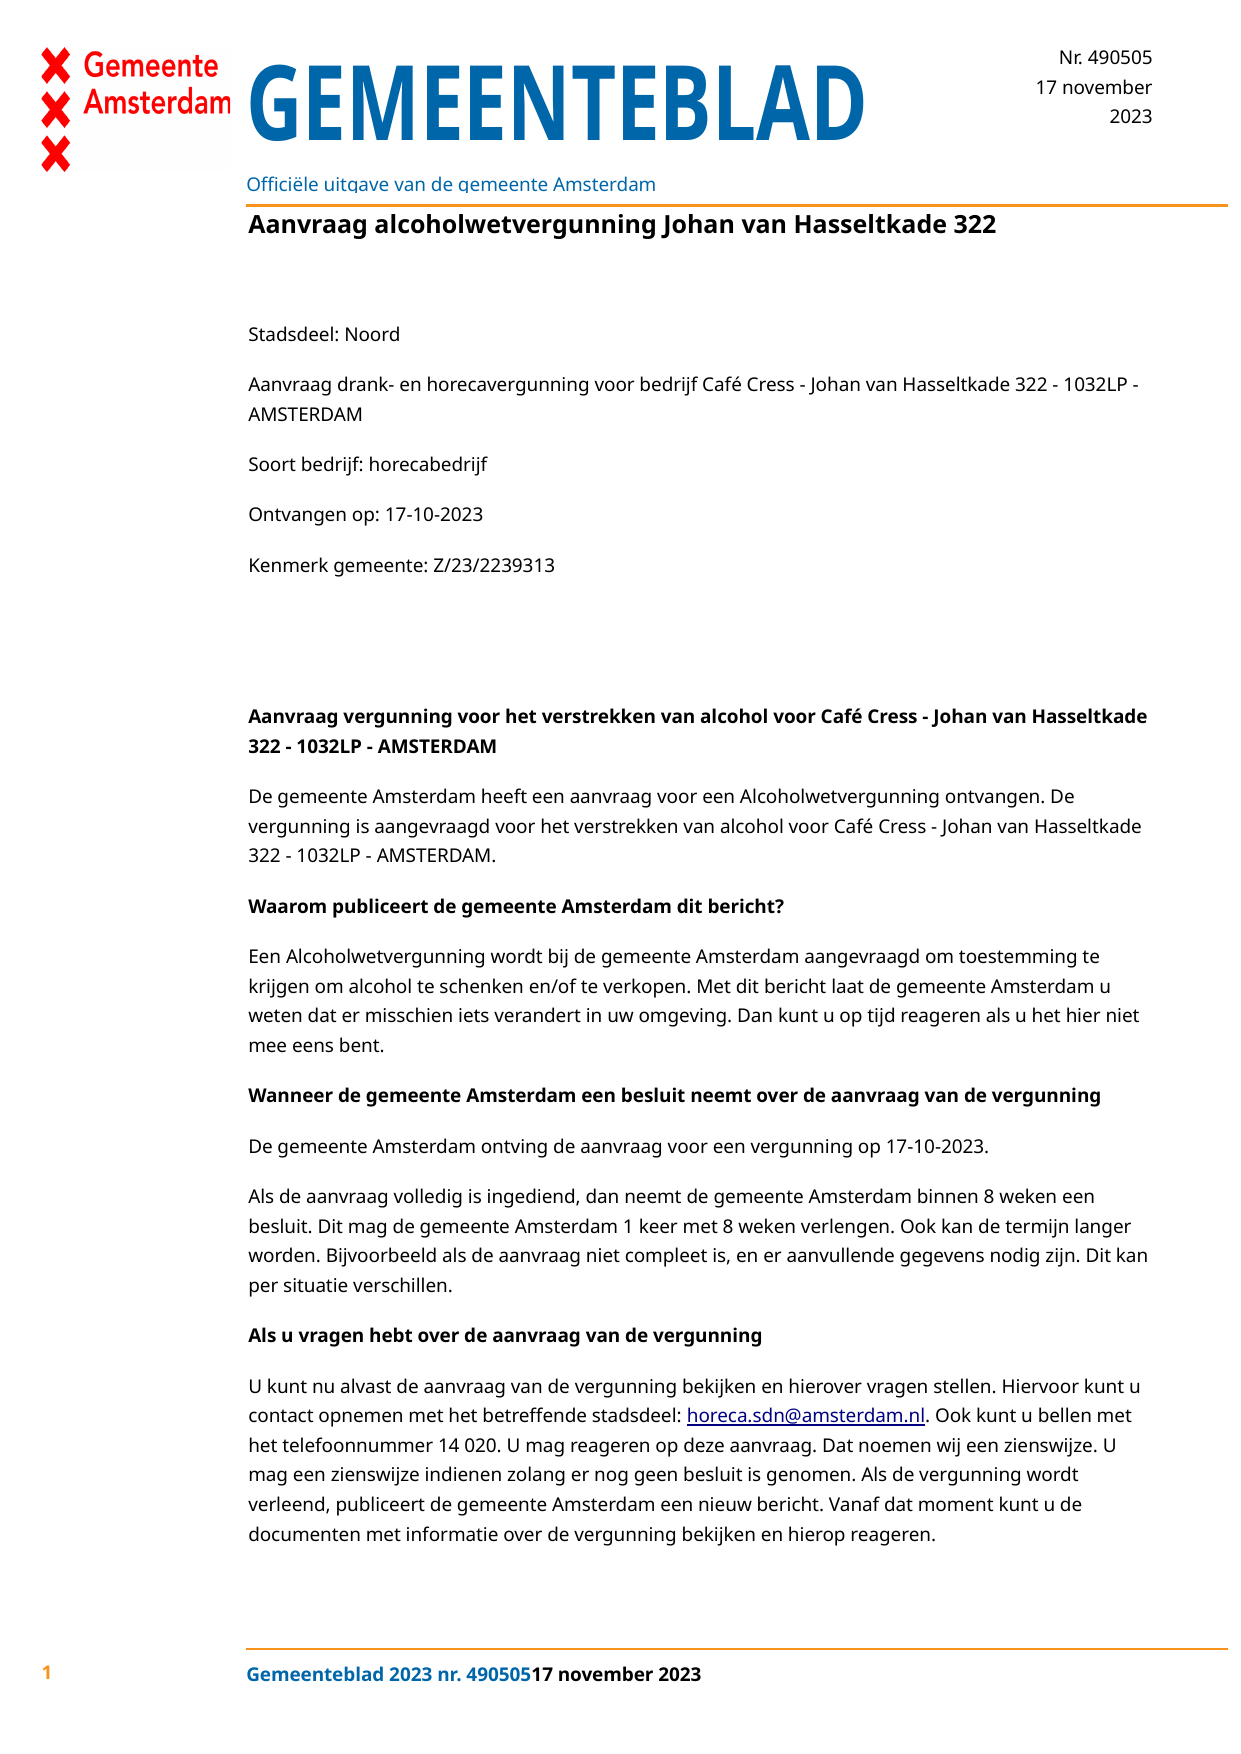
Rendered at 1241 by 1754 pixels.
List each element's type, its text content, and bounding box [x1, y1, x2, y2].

text Als de aanvraag volledig is ingediend, dan neemt de gemeente Amsterdam binnen 8 weken een besluit. Dit mag de gemeente Amsterdam 1 keer met 8 weken verlengen. Ook kan de termijn langer worden. Bijvoorbeeld als de aanvraag niet compleet is, en er aanvullende gegevens nodig zijn. Dit kan per situatie verschillen. [248, 1183, 1152, 1298]
text Kenmerk gemeente: Z/23/2239313 [248, 552, 1152, 578]
text De gemeente Amsterdam ontving de aanvraag voor een vergunning op 17-10-2023. [248, 1133, 1152, 1158]
text Als u vragen hebt over de aanvraag van de vergunning [248, 1322, 1152, 1348]
text Een Alcoholwetvergunning wordt bij de gemeente Amsterdam aangevraagd om toestemming te krijgen om alcohol te schenken en/of te verkopen. Met dit bericht laat de gemeente Amsterdam u weten dat er misschien iets verandert in uw omgeving. Dan kunt u op tijd reageren als u het hier niet mee eens bent. [248, 943, 1152, 1058]
text U kunt nu alvast de aanvraag van de vergunning bekijken en hierover vragen stellen. Hiervoor kunt u contact opnemen met het betreffende stadsdeel: horeca.sdn@amsterdam.nl. Ook kunt u bellen met het telefoonnummer 14 020. U mag reageren op deze aanvraag. Dat noemen wij een zienswijze. U mag een zienswijze indienen zolang er nog geen besluit is genomen. Als de vergunning wordt verleend, publiceert de gemeente Amsterdam een nieuw bericht. Vanaf dat moment kunt u de documenten met informatie over de vergunning bekijken en hierop reageren. [248, 1373, 1152, 1546]
text Aanvraag vergunning voor het verstrekken van alcohol voor Café Cress - Johan van Hasseltkade 322 - 1032LP - AMSTERDAM [248, 703, 1152, 758]
text De gemeente Amsterdam heeft een aanvraag voor een Alcoholwetvergunning ontvangen. De vergunning is aangevraagd voor het verstrekken van alcohol voor Café Cress - Johan van Hasseltkade 322 - 1032LP - AMSTERDAM. [248, 783, 1152, 868]
text Waarom publiceert de gemeente Amsterdam dit bericht? [248, 893, 1152, 918]
text Aanvraag alcoholwetvergunning Johan van Hasseltkade 322 [248, 207, 1152, 241]
text Ontvangen op: 17-10-2023 [248, 502, 1152, 527]
text Aanvraag drank- en horecavergunning voor bedrijf Café Cress - Johan van Hasseltkade 322 - 1032LP - AMSTERDAM [248, 371, 1152, 426]
picture [41, 47, 231, 172]
text Wanneer de gemeente Amsterdam een besluit neemt over de aanvraag van de vergunning [248, 1082, 1152, 1108]
text Soort bedrijf: horecabedrijf [248, 451, 1152, 477]
text Stadsdeel: Noord [248, 321, 1152, 346]
